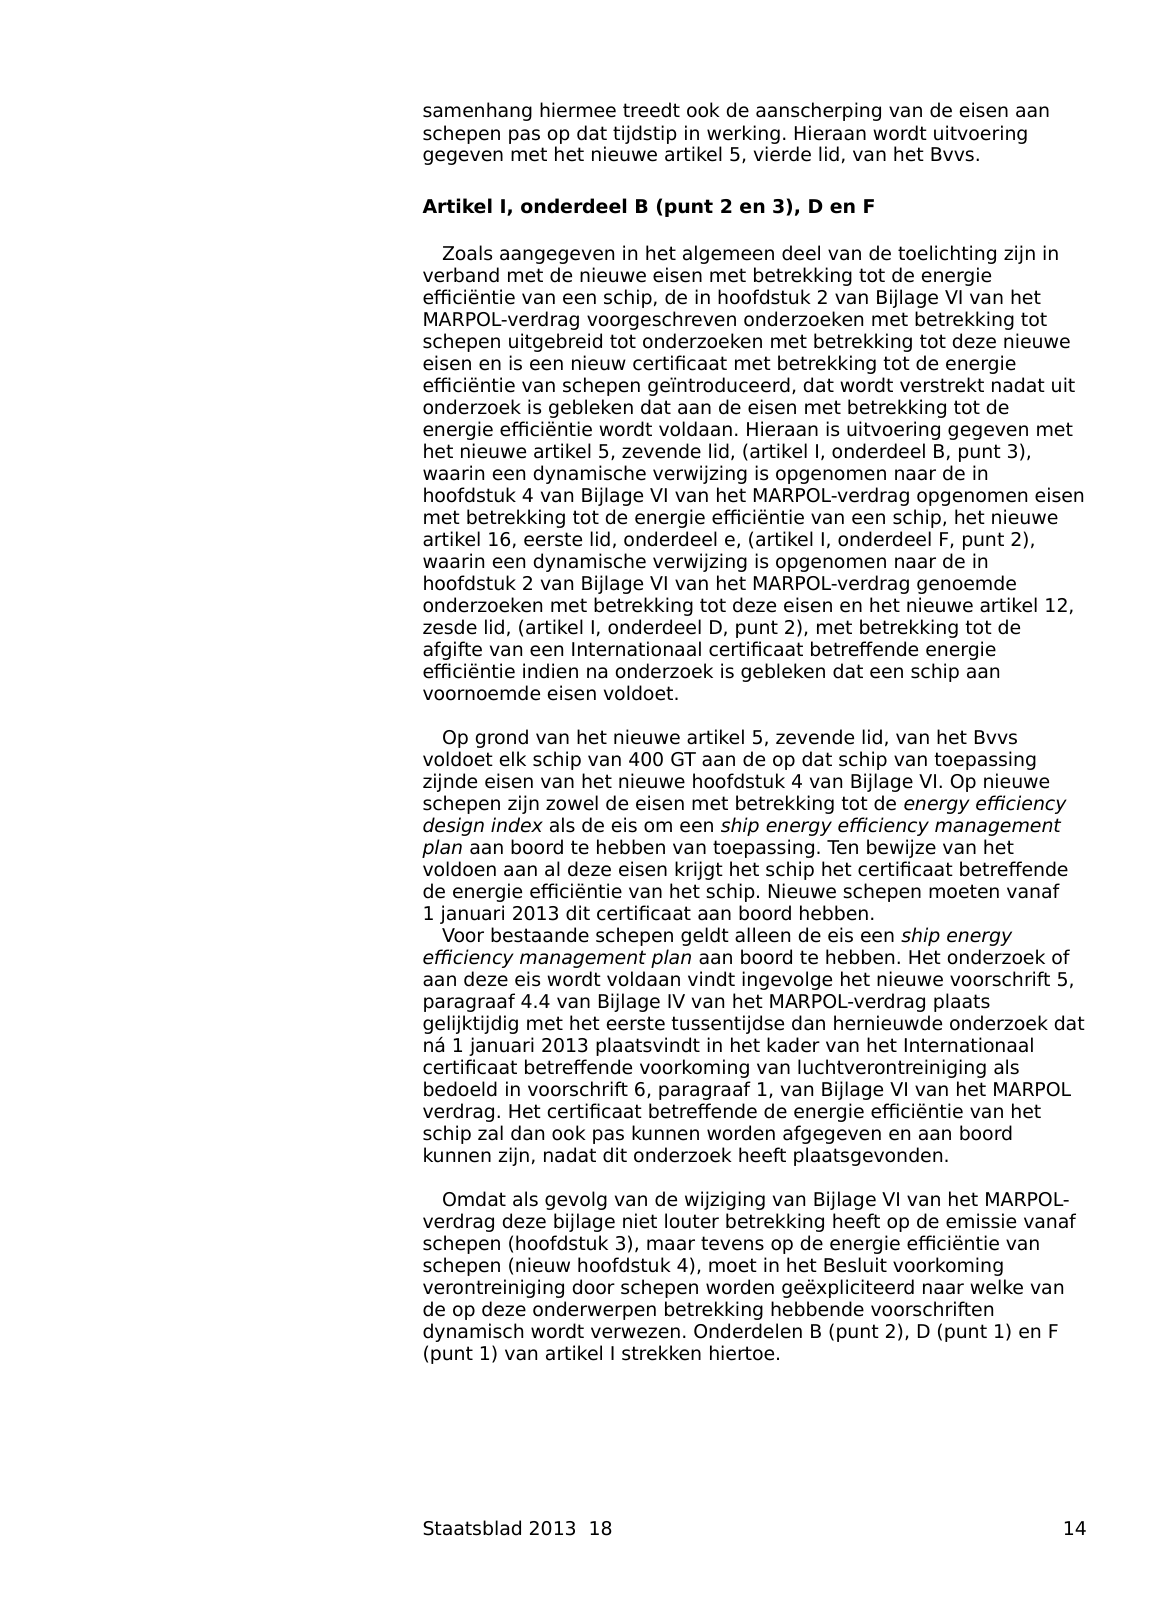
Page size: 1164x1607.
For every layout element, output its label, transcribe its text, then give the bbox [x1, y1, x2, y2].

text samenhang hiermee treedt ook de aanscherping van de eisen aan schepen pas op dat tijdstip in werking. Hieraan wordt uitvoering gegeven met het nieuwe artikel 5, vierde lid, van het Bvvs. [422, 100, 1087, 166]
text Voor bestaande schepen geldt alleen de eis een ship energy efficiency management plan aan boord te hebben. Het onderzoek of aan deze eis wordt voldaan vindt ingevolge het nieuwe voorschrift 5, paragraaf 4.4 van Bijlage IV van het MARPOL-verdrag plaats gelijktijdig met het eerste tussentijdse dan hernieuwde onderzoek dat ná 1 januari 2013 plaatsvindt in het kader van het Internationaal certificaat betreffende voorkoming van luchtverontreiniging als bedoeld in voorschrift 6, paragraaf 1, van Bijlage VI van het MARPOL verdrag. Het certificaat betreffende de energie efficiëntie van het schip zal dan ook pas kunnen worden afgegeven en aan boord kunnen zijn, nadat dit onderzoek heeft plaatsgevonden. [422, 925, 1087, 1167]
subtitle Artikel I, onderdeel B (punt 2 en 3), D en F [422, 196, 1087, 218]
text Zoals aangegeven in het algemeen deel van de toelichting zijn in verband met de nieuwe eisen met betrekking tot de energie efficiëntie van een schip, de in hoofdstuk 2 van Bijlage VI van het MARPOL-verdrag voorgeschreven onderzoeken met betrekking tot schepen uitgebreid tot onderzoeken met betrekking tot deze nieuwe eisen en is een nieuw certificaat met betrekking tot de energie efficiëntie van schepen geïntroduceerd, dat wordt verstrekt nadat uit onderzoek is gebleken dat aan de eisen met betrekking tot de energie efficiëntie wordt voldaan. Hieraan is uitvoering gegeven met het nieuwe artikel 5, zevende lid, (artikel I, onderdeel B, punt 3), waarin een dynamische verwijzing is opgenomen naar de in hoofdstuk 4 van Bijlage VI van het MARPOL-verdrag opgenomen eisen met betrekking tot de energie efficiëntie van een schip, het nieuwe artikel 16, eerste lid, onderdeel e, (artikel I, onderdeel F, punt 2), waarin een dynamische verwijzing is opgenomen naar de in hoofdstuk 2 van Bijlage VI van het MARPOL-verdrag genoemde onderzoeken met betrekking tot deze eisen en het nieuwe artikel 12, zesde lid, (artikel I, onderdeel D, punt 2), met betrekking tot de afgifte van een Internationaal certificaat betreffende energie efficiëntie indien na onderzoek is gebleken dat een schip aan voornoemde eisen voldoet. [422, 243, 1087, 705]
text Op grond van het nieuwe artikel 5, zevende lid, van het Bvvs voldoet elk schip van 400 GT aan de op dat schip van toepassing zijnde eisen van het nieuwe hoofdstuk 4 van Bijlage VI. Op nieuwe schepen zijn zowel de eisen met betrekking tot de energy efficiency design index als de eis om een ship energy efficiency management plan aan boord te hebben van toepassing. Ten bewijze van het voldoen aan al deze eisen krijgt het schip het certificaat betreffende de energie efficiëntie van het schip. Nieuwe schepen moeten vanaf 1 januari 2013 dit certificaat aan boord hebben. [422, 727, 1087, 925]
text Omdat als gevolg van de wijziging van Bijlage VI van het MARPOL-verdrag deze bijlage niet louter betrekking heeft op de emissie vanaf schepen (hoofdstuk 3), maar tevens op de energie efficiëntie van schepen (nieuw hoofdstuk 4), moet in het Besluit voorkoming verontreiniging door schepen worden geëxpliciteerd naar welke van de op deze onderwerpen betrekking hebbende voorschriften dynamisch wordt verwezen. Onderdelen B (punt 2), D (punt 1) en F (punt 1) van artikel I strekken hiertoe. [422, 1189, 1087, 1365]
